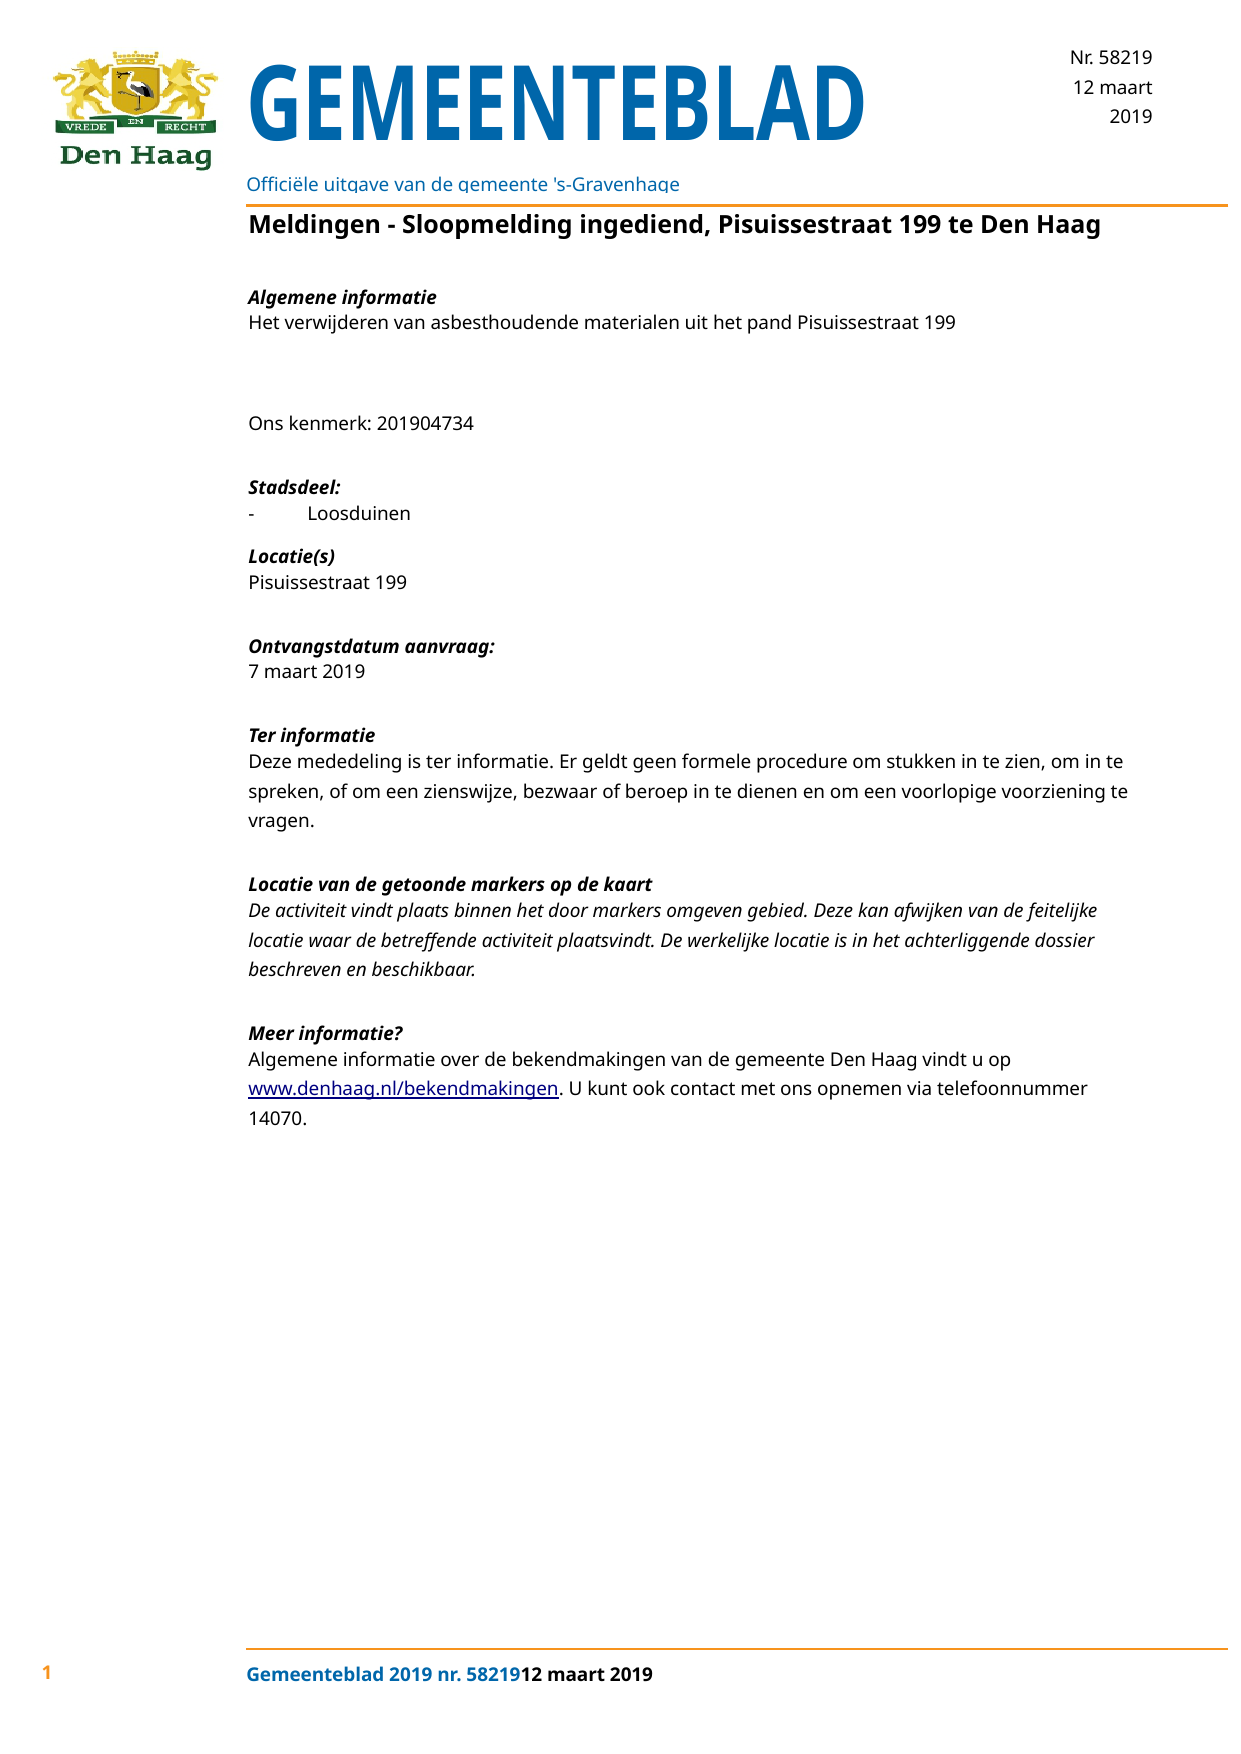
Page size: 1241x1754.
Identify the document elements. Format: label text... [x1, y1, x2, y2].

text Ontvangstdatum aanvraag: [248, 633, 1152, 659]
text Pisuissestraat 199 [248, 569, 1152, 595]
text Stadsdeel: [248, 474, 1152, 500]
text Ter informatie [248, 723, 1152, 748]
text De activiteit vindt plaats binnen het door markers omgeven gebied. Deze kan afwijken van de feitelijke locatie waar de betreffende activiteit plaatsvindt. De werkelijke locatie is in het achterliggende dossier beschreven en beschikbaar. [248, 897, 1152, 982]
text Locatie van de getoonde markers op de kaart [248, 871, 1152, 897]
text Locatie(s) [248, 543, 1152, 569]
text Meer informatie? [248, 1020, 1152, 1046]
text Meldingen - Sloopmelding ingediend, Pisuissestraat 199 te Den Haag [248, 207, 1152, 241]
text Algemene informatie [248, 284, 1152, 309]
list Loosduinen [248, 500, 1152, 526]
text Algemene informatie over de bekendmakingen van de gemeente Den Haag vindt u op www.denhaag.nl/bekendmakingen. U kunt ook contact met ons opnemen via telefoonnummer 14070. [248, 1046, 1152, 1131]
text 7 maart 2019 [248, 659, 1152, 684]
text Ons kenmerk: 201904734 [248, 410, 1152, 436]
text Het verwijderen van asbesthoudende materialen uit het pand Pisuissestraat 199 [248, 309, 1152, 335]
picture [41, 47, 231, 172]
text Deze mededeling is ter informatie. Er geldt geen formele procedure om stukken in te zien, om in te spreken, of om een zienswijze, bezwaar of beroep in te dienen en om een voorlopige voorziening te vragen. [248, 748, 1152, 833]
